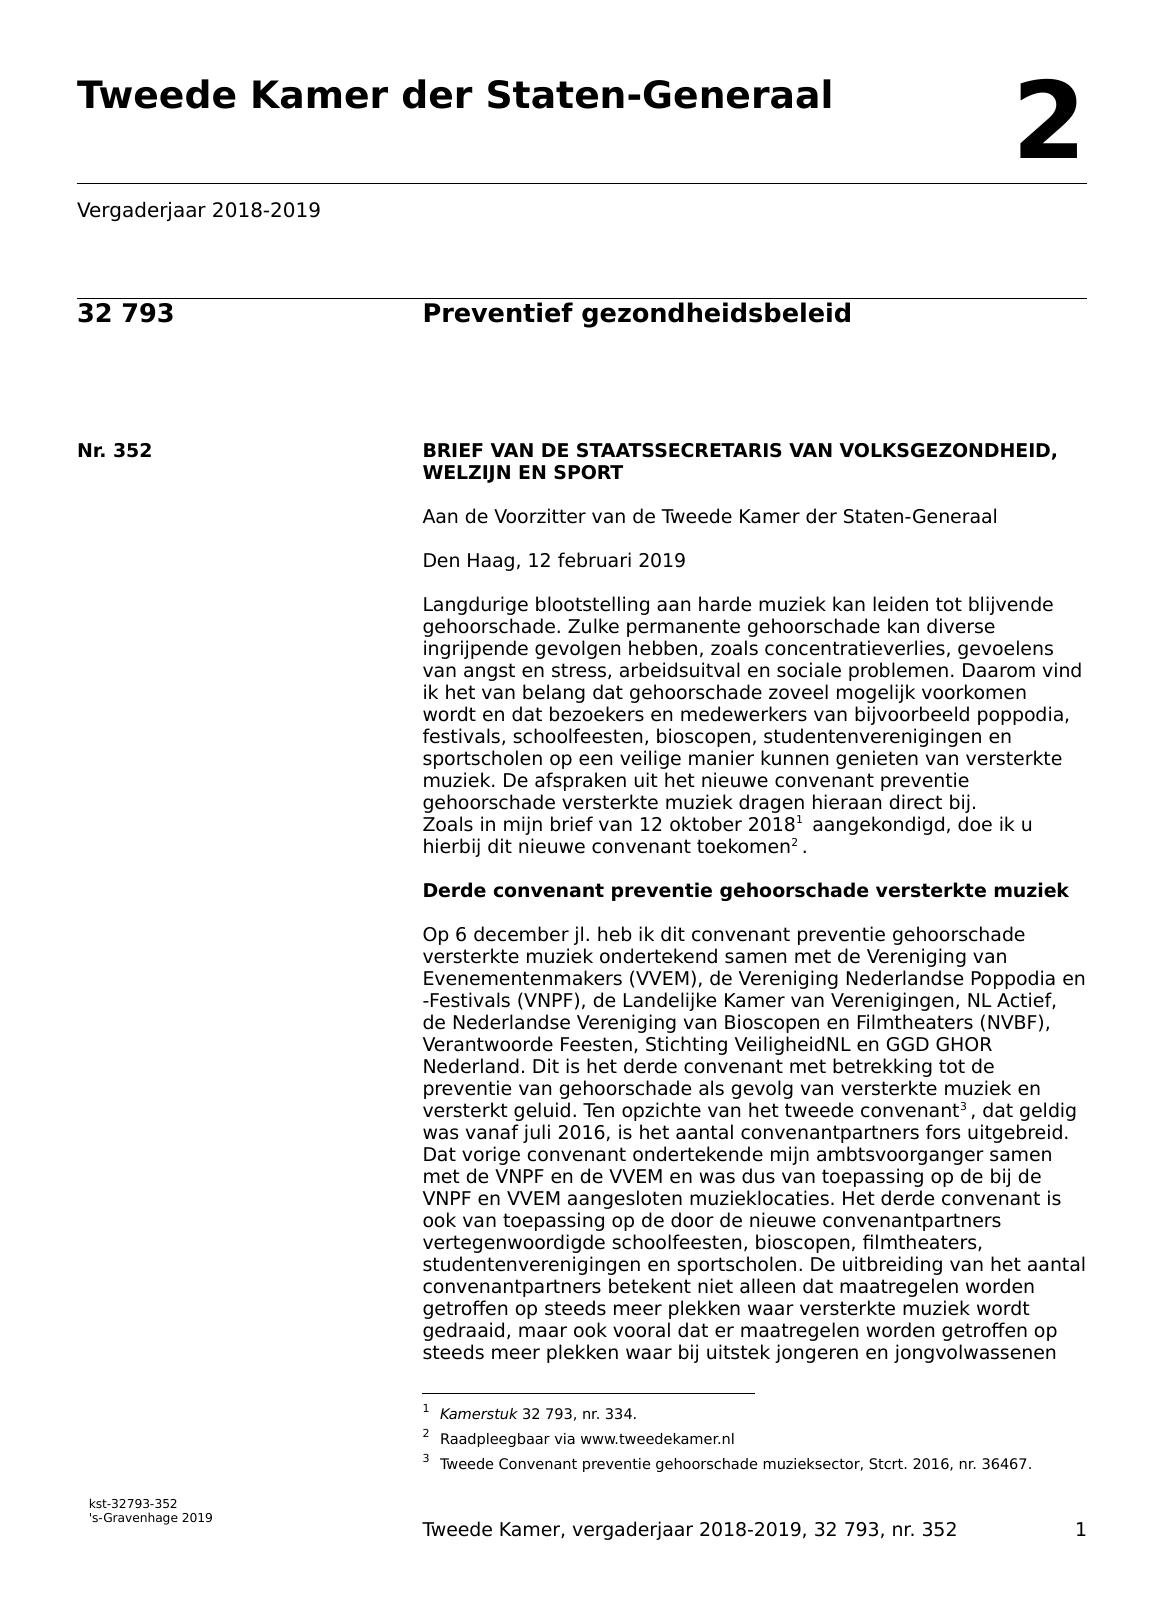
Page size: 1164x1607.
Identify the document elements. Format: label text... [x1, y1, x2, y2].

subtitle Nr. 352 BRIEF VAN DE STAATSSECRETARIS VAN VOLKSGEZONDHEID, WELZIJN EN SPORT [77, 440, 1087, 484]
subtitle 32 793 Preventief gezondheidsbeleid [77, 299, 1087, 329]
text Langdurige blootstelling aan harde muziek kan leiden tot blijvende gehoorschade. Zulke permanente gehoorschade kan diverse ingrijpende gevolgen hebben, zoals concentratieverlies, gevoelens van angst en stress, arbeidsuitval en sociale problemen. Daarom vind ik het van belang dat gehoorschade zoveel mogelijk voorkomen wordt en dat bezoekers en medewerkers van bijvoorbeeld poppodia, festivals, schoolfeesten, bioscopen, studentenverenigingen en sportscholen op een veilige manier kunnen genieten van versterkte muziek. De afspraken uit het nieuwe convenant preventie gehoorschade versterkte muziek dragen hieraan direct bij. [422, 594, 1087, 814]
text Kamerstuk 32 793, nr. 334. [422, 1402, 1087, 1424]
subtitle Derde convenant preventie gehoorschade versterkte muziek [422, 880, 1087, 902]
table_header 2 [886, 59, 1087, 183]
text Raadpleegbaar via www.tweedekamer.nl [422, 1427, 1087, 1449]
table_header Tweede Kamer der Staten-Generaal [77, 59, 886, 183]
text Op 6 december jl. heb ik dit convenant preventie gehoorschade versterkte muziek ondertekend samen met de Vereniging van Evenementenmakers (VVEM), de Vereniging Nederlandse Poppodia en -Festivals (VNPF), de Landelijke Kamer van Verenigingen, NL Actief, de Nederlandse Vereniging van Bioscopen en Filmtheaters (NVBF), Verantwoorde Feesten, Stichting VeiligheidNL en GGD GHOR Nederland. Dit is het derde convenant met betrekking tot de preventie van gehoorschade als gevolg van versterkte muziek en versterkt geluid. Ten opzichte van het tweede convenant, dat geldig was vanaf juli 2016, is het aantal convenantpartners fors uitgebreid. Dat vorige convenant ondertekende mijn ambtsvoorganger samen met de VNPF en de VVEM en was dus van toepassing op de bij de VNPF en VVEM aangesloten muzieklocaties. Het derde convenant is ook van toepassing op de door de nieuwe convenantpartners vertegenwoordigde schoolfeesten, bioscopen, filmtheaters, studentenverenigingen en sportscholen. De uitbreiding van het aantal convenantpartners betekent niet alleen dat maatregelen worden getroffen op steeds meer plekken waar versterkte muziek wordt gedraaid, maar ook vooral dat er maatregelen worden getroffen op steeds meer plekken waar bij uitstek jongeren en jongvolwassenen [422, 924, 1087, 1364]
text Den Haag, 12 februari 2019 [422, 550, 1087, 572]
text Aan de Voorzitter van de Tweede Kamer der Staten-Generaal [422, 506, 1087, 528]
text Zoals in mijn brief van 12 oktober 2018 aangekondigd, doe ik u hierbij dit nieuwe convenant toekomen. [422, 814, 1087, 858]
text 's-Gravenhage 2019 [88, 1511, 323, 1525]
table_cell Vergaderjaar 2018-2019 [77, 184, 1087, 298]
text kst-32793-352 [88, 1497, 323, 1511]
text Tweede Convenant preventie gehoorschade muzieksector, Stcrt. 2016, nr. 36467. [422, 1452, 1087, 1474]
